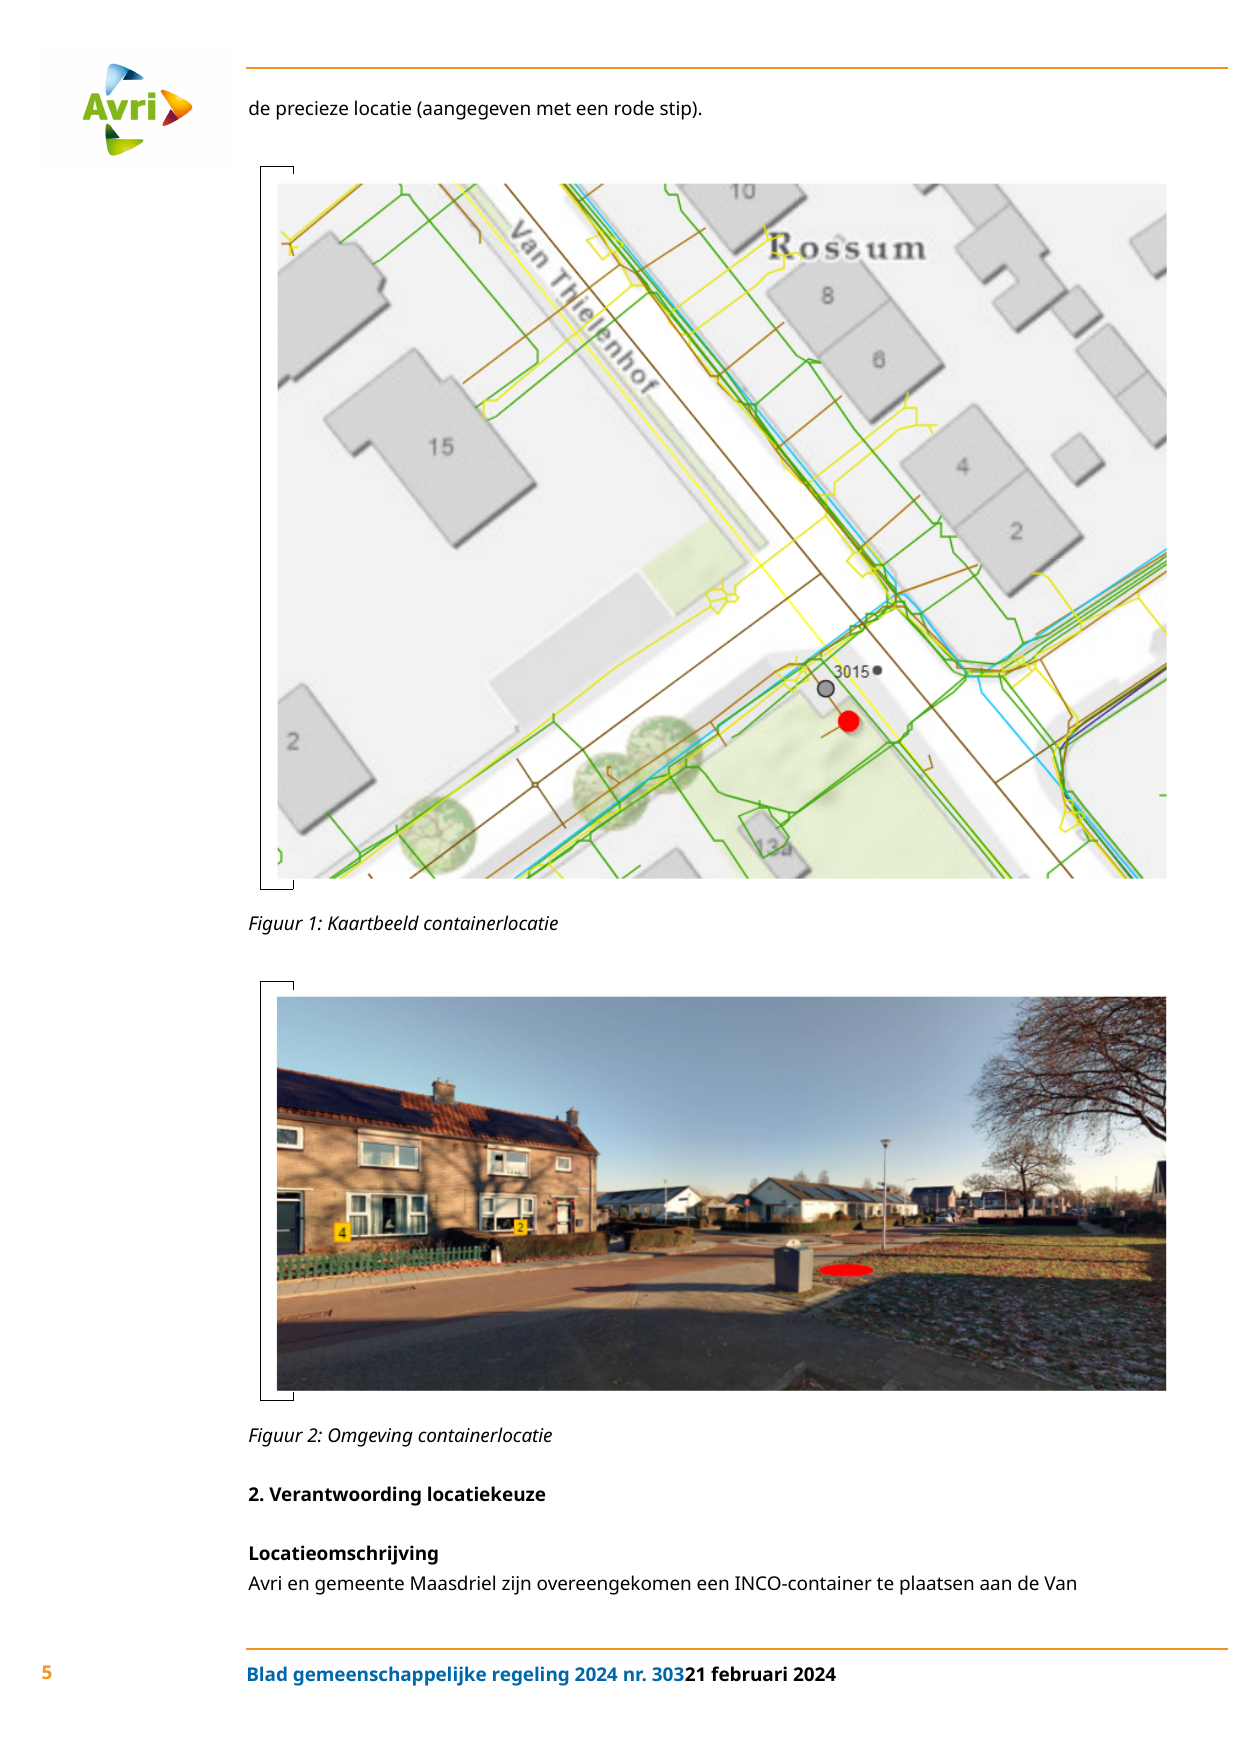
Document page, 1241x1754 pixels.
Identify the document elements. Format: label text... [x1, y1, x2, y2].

text Figuur 1: Kaartbeeld containerlocatie [248, 910, 1152, 936]
picture [268, 174, 1173, 880]
text de precieze locatie (aangegeven met een rode stip). [248, 95, 1152, 121]
picture [41, 47, 231, 172]
text Figuur 2: Omgeving containerlocatie [248, 1422, 1152, 1448]
text Avri en gemeente Maasdriel zijn overeengekomen een INCO-container te plaatsen aan de Van [248, 1570, 1152, 1596]
text 2. Verantwoording locatiekeuze [248, 1481, 1152, 1507]
picture [268, 990, 1173, 1392]
text Locatieomschrijving [248, 1540, 1152, 1566]
